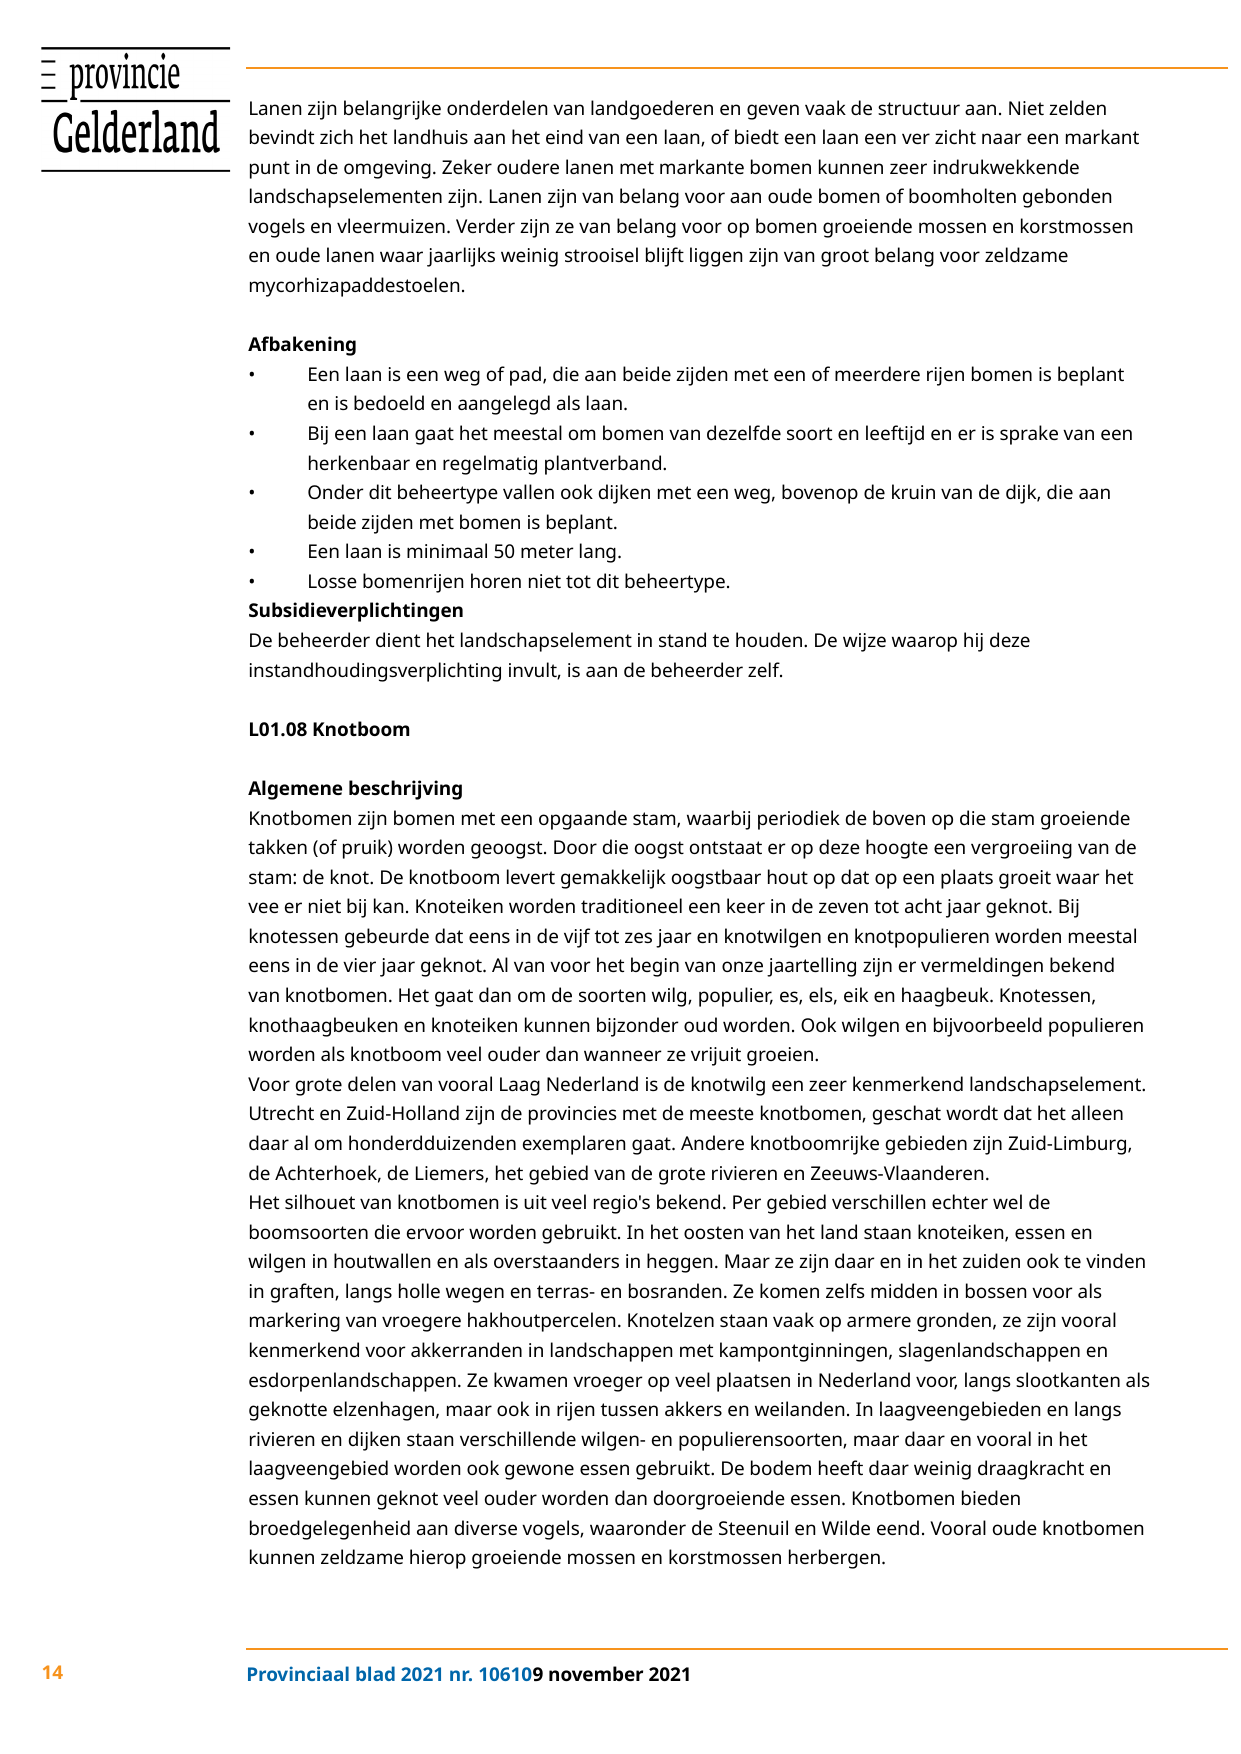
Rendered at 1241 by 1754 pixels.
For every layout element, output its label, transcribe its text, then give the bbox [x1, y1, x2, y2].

text De beheerder dient het landschapselement in stand te houden. De wijze waarop hij deze instandhoudingsverplichting invult, is aan de beheerder zelf. [248, 627, 1152, 683]
list Een laan is een weg of pad, die aan beide zijden met een of meerdere rijen bomen is beplant en is bedoeld en aangelegd als laan. [248, 361, 1152, 416]
text Voor grote delen van vooral Laag Nederland is de knotwilg een zeer kenmerkend landschapselement. Utrecht en Zuid-Holland zijn de provincies met de meeste knotbomen, geschat wordt dat het alleen daar al om honderdduizenden exemplaren gaat. Andere knotboomrijke gebieden zijn Zuid-Limburg, de Achterhoek, de Liemers, het gebied van de grote rivieren en Zeeuws-Vlaanderen. [248, 1071, 1152, 1186]
picture [41, 47, 231, 172]
text Lanen zijn belangrijke onderdelen van landgoederen en geven vaak de structuur aan. Niet zelden bevindt zich het landhuis aan het eind van een laan, of biedt een laan een ver zicht naar een markant punt in de omgeving. Zeker oudere lanen met markante bomen kunnen zeer indrukwekkende landschapselementen zijn. Lanen zijn van belang voor aan oude bomen of boomholten gebonden vogels en vleermuizen. Verder zijn ze van belang voor op bomen groeiende mossen en korstmossen en oude lanen waar jaarlijks weinig strooisel blijft liggen zijn van groot belang voor zeldzame mycorhizapaddestoelen. [248, 95, 1152, 298]
list Onder dit beheertype vallen ook dijken met een weg, bovenop de kruin van de dijk, die aan beide zijden met bomen is beplant. [248, 479, 1152, 535]
text Knotbomen zijn bomen met een opgaande stam, waarbij periodiek de boven op die stam groeiende takken (of pruik) worden geoogst. Door die oogst ontstaat er op deze hoogte een vergroeiing van de stam: de knot. De knotboom levert gemakkelijk oogstbaar hout op dat op een plaats groeit waar het vee er niet bij kan. Knoteiken worden traditioneel een keer in de zeven tot acht jaar geknot. Bij knotessen gebeurde dat eens in de vijf tot zes jaar en knotwilgen en knotpopulieren worden meestal eens in de vier jaar geknot. Al van voor het begin van onze jaartelling zijn er vermeldingen bekend van knotbomen. Het gaat dan om de soorten wilg, populier, es, els, eik en haagbeuk. Knotessen, knothaagbeuken en knoteiken kunnen bijzonder oud worden. Ook wilgen en bijvoorbeeld populieren worden als knotboom veel ouder dan wanneer ze vrijuit groeien. [248, 805, 1152, 1067]
list Een laan is minimaal 50 meter lang. [248, 538, 1152, 564]
text Afbakening [248, 331, 1152, 357]
text Algemene beschrijving [248, 775, 1152, 801]
text Subsidieverplichtingen [248, 598, 1152, 623]
list Bij een laan gaat het meestal om bomen van dezelfde soort en leeftijd en er is sprake van een herkenbaar en regelmatig plantverband. [248, 420, 1152, 476]
list Losse bomenrijen horen niet tot dit beheertype. [248, 568, 1152, 594]
text L01.08 Knotboom [248, 716, 1152, 742]
text Het silhouet van knotbomen is uit veel regio's bekend. Per gebied verschillen echter wel de boomsoorten die ervoor worden gebruikt. In het oosten van het land staan knoteiken, essen en wilgen in houtwallen en als overstaanders in heggen. Maar ze zijn daar en in het zuiden ook te vinden in graften, langs holle wegen en terras- en bosranden. Ze komen zelfs midden in bossen voor als markering van vroegere hakhoutpercelen. Knotelzen staan vaak op armere gronden, ze zijn vooral kenmerkend voor akkerranden in landschappen met kampontginningen, slagenlandschappen en esdorpenlandschappen. Ze kwamen vroeger op veel plaatsen in Nederland voor, langs slootkanten als geknotte elzenhagen, maar ook in rijen tussen akkers en weilanden. In laagveengebieden en langs rivieren en dijken staan verschillende wilgen- en populierensoorten, maar daar en vooral in het laagveengebied worden ook gewone essen gebruikt. De bodem heeft daar weinig draagkracht en essen kunnen geknot veel ouder worden dan doorgroeiende essen. Knotbomen bieden broedgelegenheid aan diverse vogels, waaronder de Steenuil en Wilde eend. Vooral oude knotbomen kunnen zeldzame hierop groeiende mossen en korstmossen herbergen. [248, 1189, 1152, 1570]
